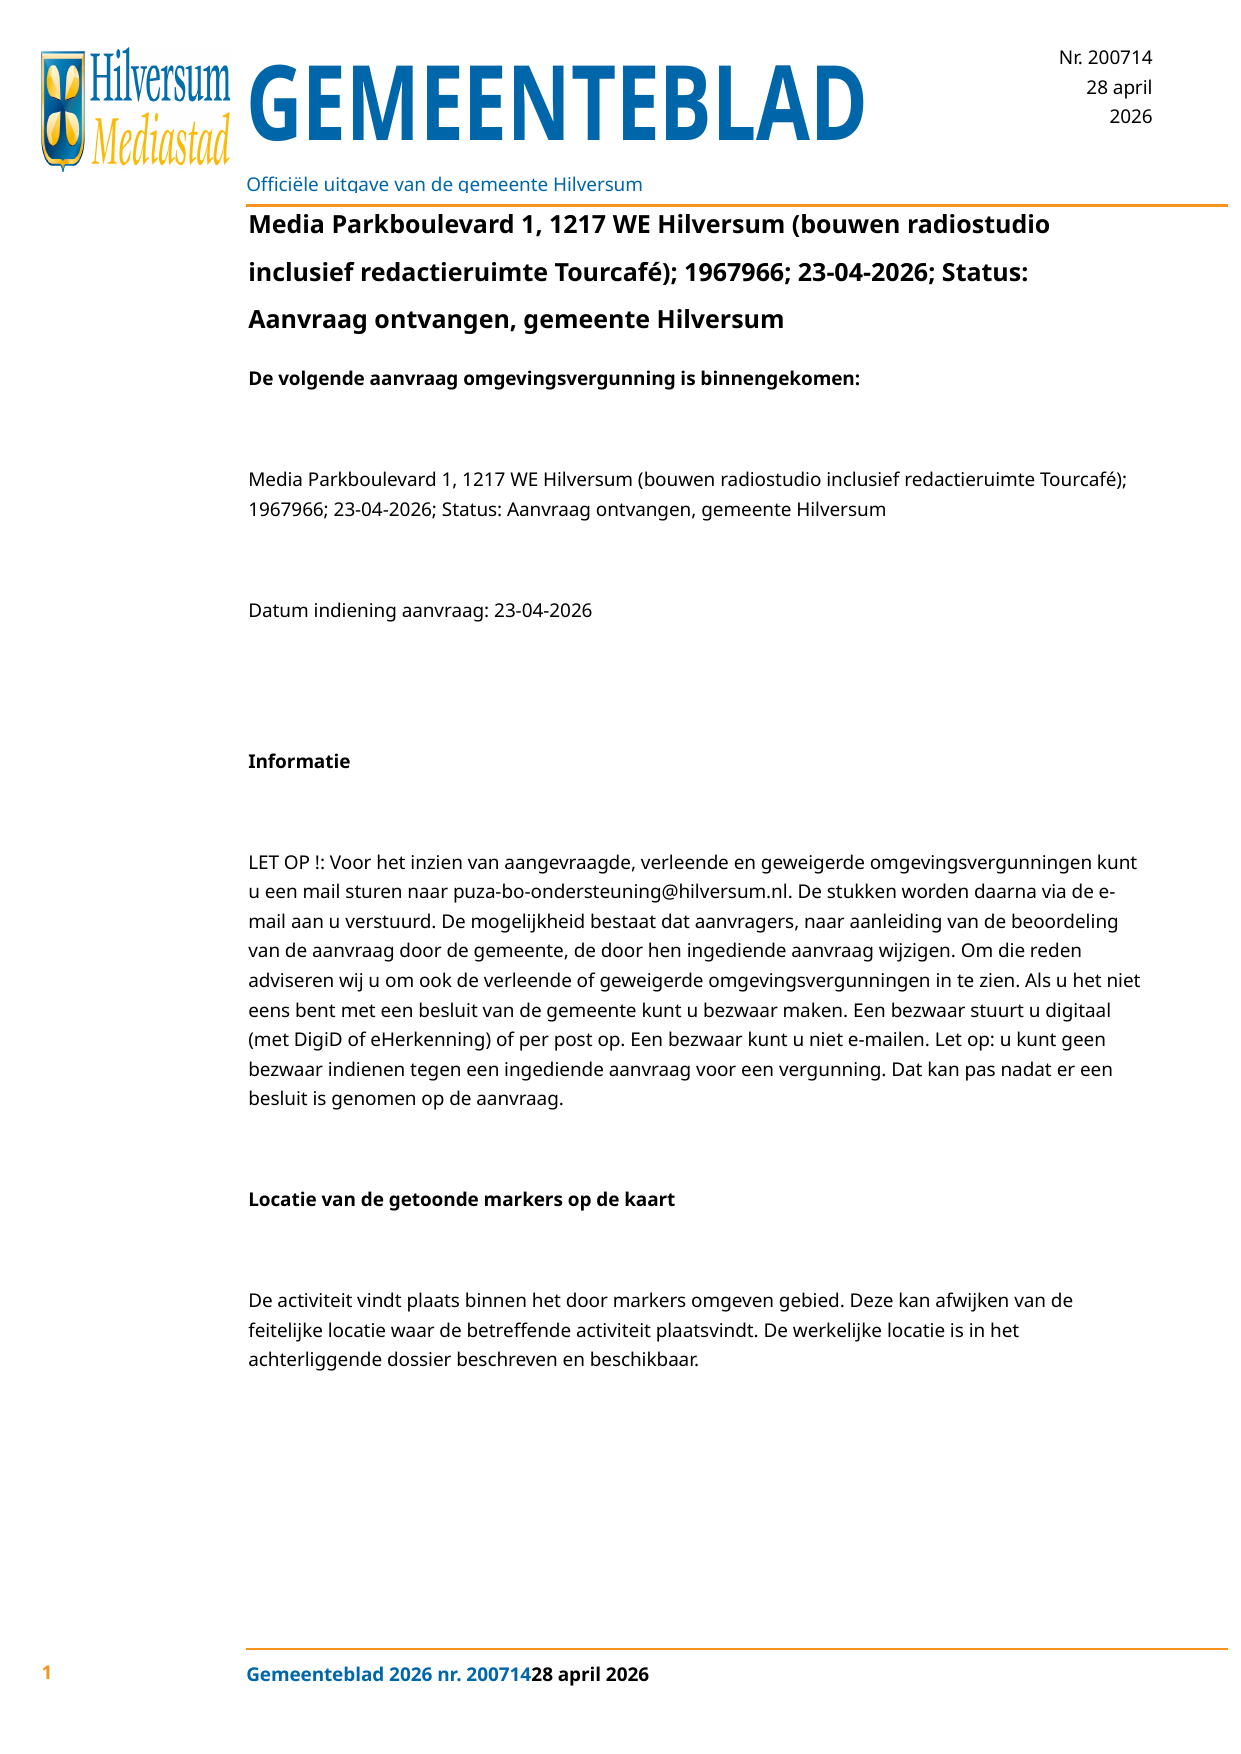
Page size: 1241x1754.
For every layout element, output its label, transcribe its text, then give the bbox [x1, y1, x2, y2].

text Media Parkboulevard 1, 1217 WE Hilversum (bouwen radiostudio inclusief redactieruimte Tourcafé); 1967966; 23-04-2026; Status: Aanvraag ontvangen, gemeente Hilversum [248, 466, 1152, 522]
text Datum indiening aanvraag: 23-04-2026 [248, 597, 1152, 622]
text De activiteit vindt plaats binnen het door markers omgeven gebied. Deze kan afwijken van de feitelijke locatie waar de betreffende activiteit plaatsvindt. De werkelijke locatie is in het achterliggende dossier beschreven en beschikbaar. [248, 1287, 1152, 1372]
text Media Parkboulevard 1, 1217 WE Hilversum (bouwen radiostudio inclusief redactieruimte Tourcafé); 1967966; 23-04-2026; Status: Aanvraag ontvangen, gemeente Hilversum [248, 207, 1152, 336]
picture [41, 47, 231, 172]
text LET OP !: Voor het inzien van aangevraagde, verleende en geweigerde omgevingsvergunningen kunt u een mail sturen naar puza-bo-ondersteuning@hilversum.nl. De stukken worden daarna via de e-mail aan u verstuurd. De mogelijkheid bestaat dat aanvragers, naar aanleiding van de beoordeling van de aanvraag door de gemeente, de door hen ingediende aanvraag wijzigen. Om die reden adviseren wij u om ook de verleende of geweigerde omgevingsvergunningen in te zien. Als u het niet eens bent met een besluit van de gemeente kunt u bezwaar maken. Een bezwaar stuurt u digitaal (met DigiD of eHerkenning) of per post op. Een bezwaar kunt u niet e-mailen. Let op: u kunt geen bezwaar indienen tegen een ingediende aanvraag voor een vergunning. Dat kan pas nadat er een besluit is genomen op de aanvraag. [248, 849, 1152, 1111]
text Informatie [248, 748, 1152, 774]
text Locatie van de getoonde markers op de kaart [248, 1186, 1152, 1212]
text De volgende aanvraag omgevingsvergunning is binnengekomen: [248, 366, 1152, 391]
